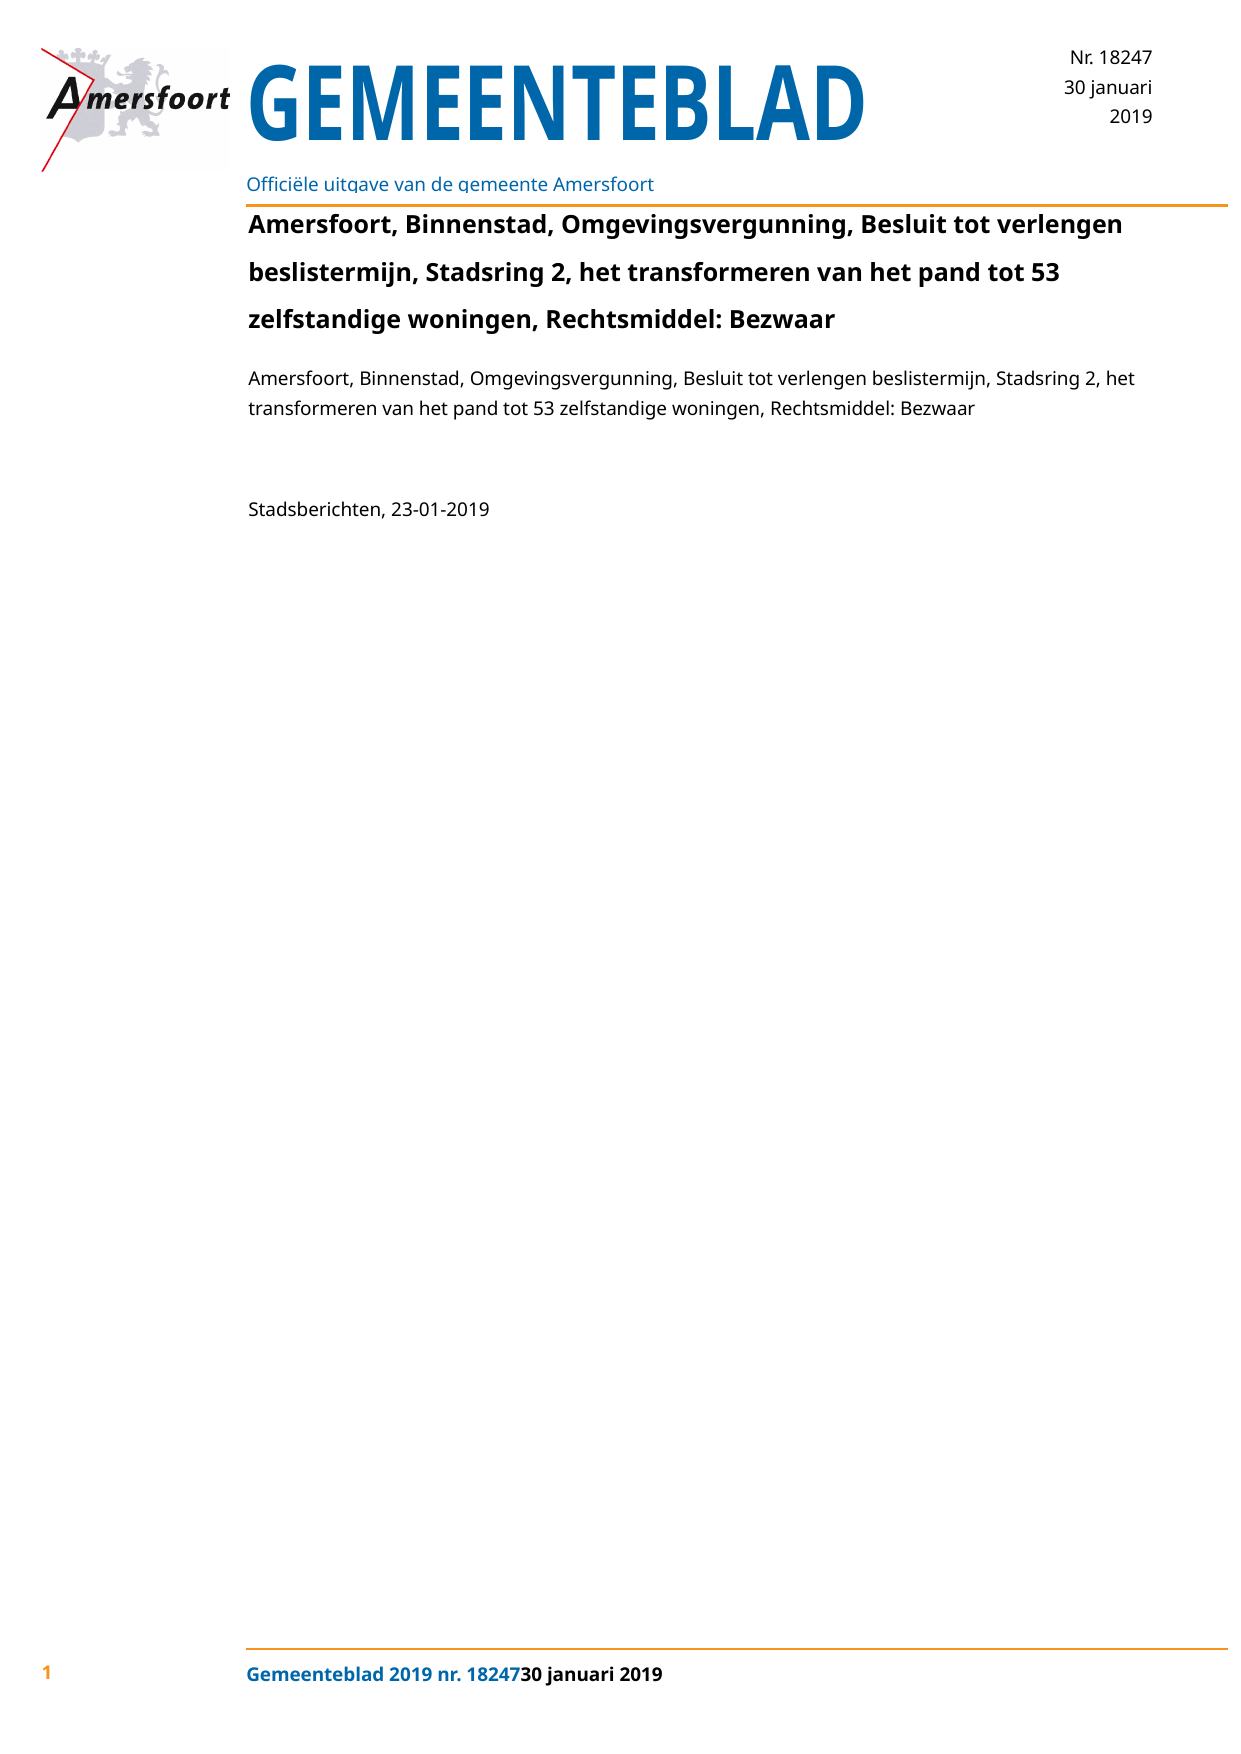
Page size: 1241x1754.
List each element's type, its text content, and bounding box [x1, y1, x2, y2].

text Stadsberichten, 23-01-2019 [248, 496, 1152, 522]
text Amersfoort, Binnenstad, Omgevingsvergunning, Besluit tot verlengen beslistermijn, Stadsring 2, het transformeren van het pand tot 53 zelfstandige woningen, Rechtsmiddel: Bezwaar [248, 207, 1152, 336]
picture [41, 47, 231, 172]
text Amersfoort, Binnenstad, Omgevingsvergunning, Besluit tot verlengen beslistermijn, Stadsring 2, het transformeren van het pand tot 53 zelfstandige woningen, Rechtsmiddel: Bezwaar [248, 366, 1152, 421]
